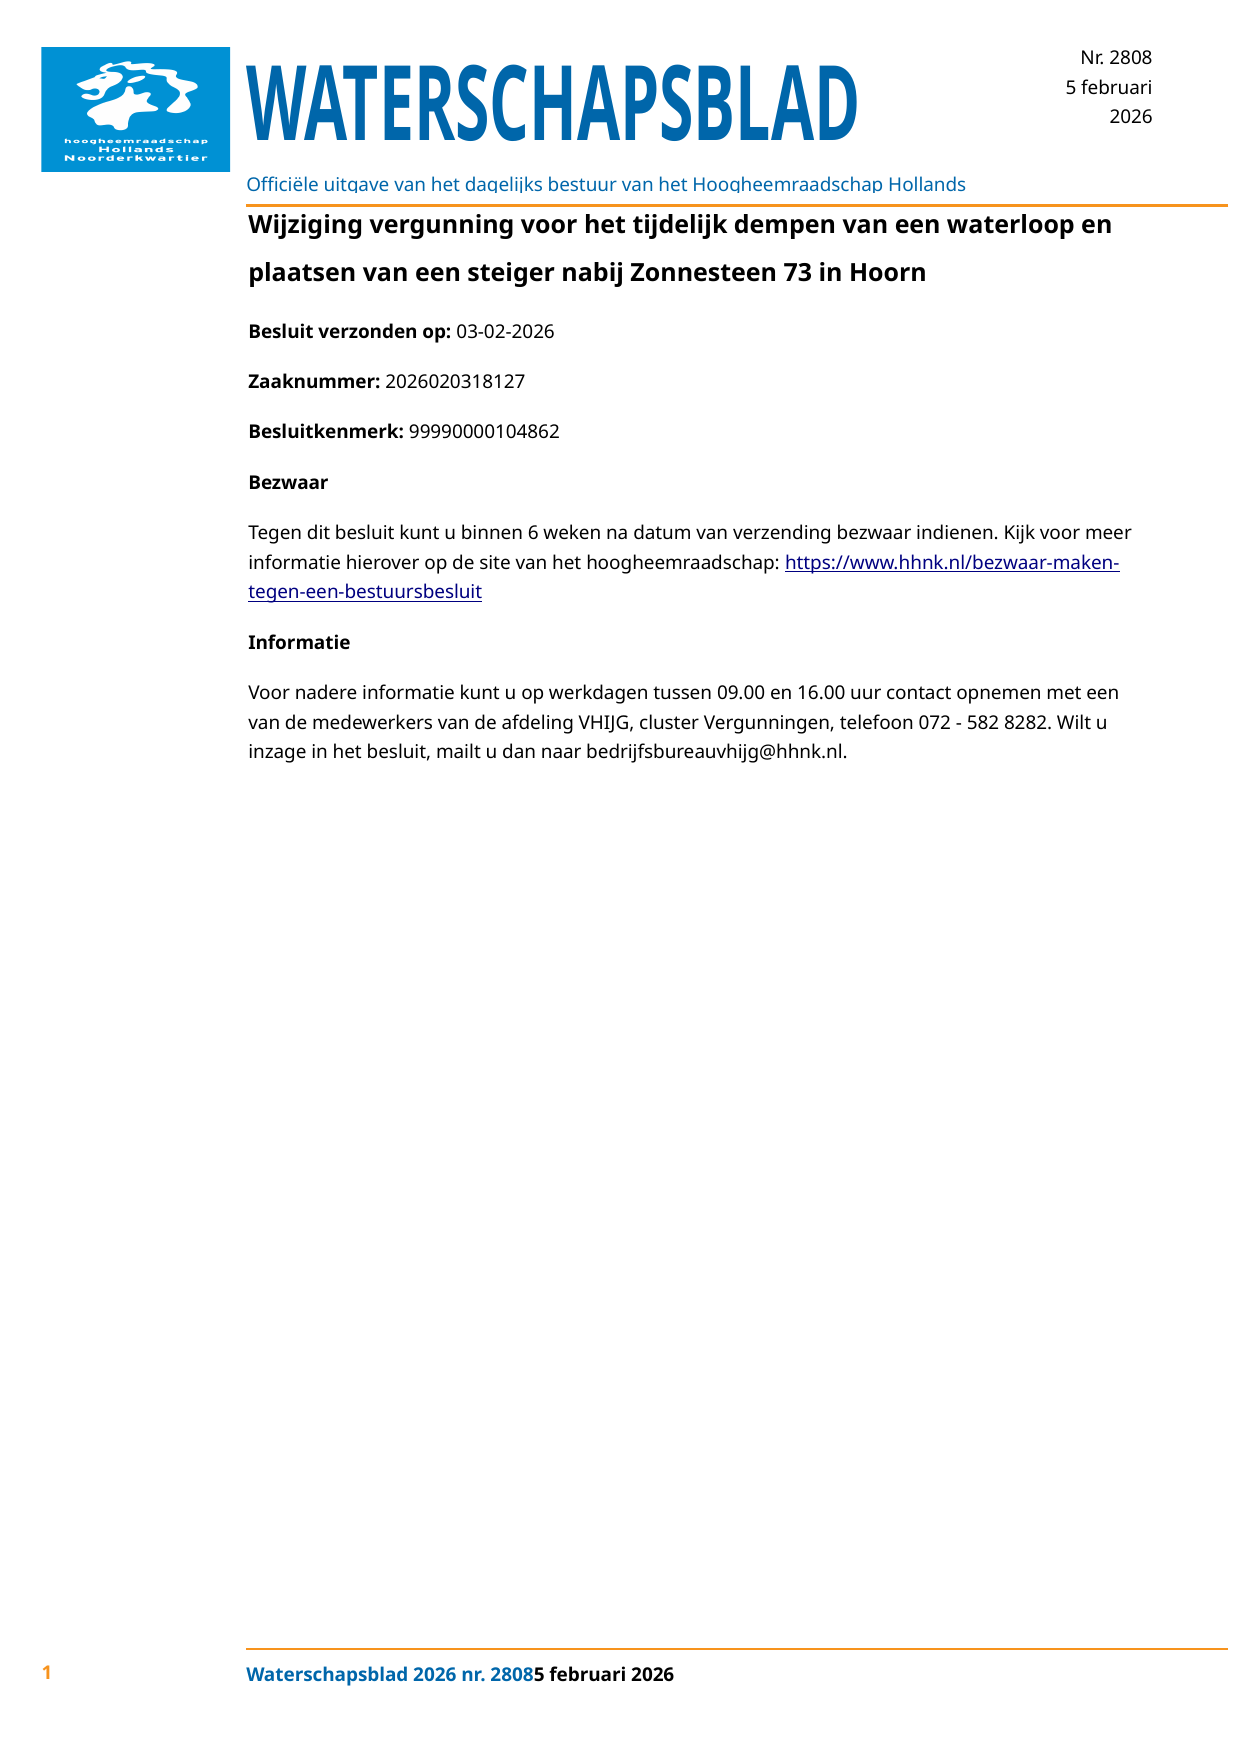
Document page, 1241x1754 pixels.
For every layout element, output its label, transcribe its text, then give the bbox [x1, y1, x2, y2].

text Zaaknummer: 2026020318127 [248, 368, 1152, 394]
picture [78, 64, 122, 99]
text Wijziging vergunning voor het tijdelijk dempen van een waterloop en plaatsen van een steiger nabij Zonnesteen 73 in Hoorn [248, 207, 1152, 288]
picture [129, 76, 144, 82]
text Bezwaar [248, 469, 1152, 495]
text Besluit verzonden op: 03-02-2026 [248, 318, 1152, 344]
picture [88, 87, 157, 130]
text Besluitkenmerk: 99990000104862 [248, 419, 1152, 444]
text Informatie [248, 629, 1152, 655]
picture [118, 62, 197, 112]
text Tegen dit besluit kunt u binnen 6 weken na datum van verzending bezwaar indienen. Kijk voor meer informatie hierover op de site van het hoogheemraadschap: https://www.hhnk.nl/bezwaar-maken-tegen-een-bestuursbesluit [248, 519, 1152, 604]
text Voor nadere informatie kunt u op werkdagen tussen 09.00 en 16.00 uur contact opnemen met een van de medewerkers van de afdeling VHIJG, cluster Vergunningen, telefoon 072 - 582 8282. Wilt u inzage in het besluit, mailt u dan naar bedrijfsbureauvhijg@hhnk.nl. [248, 679, 1152, 764]
